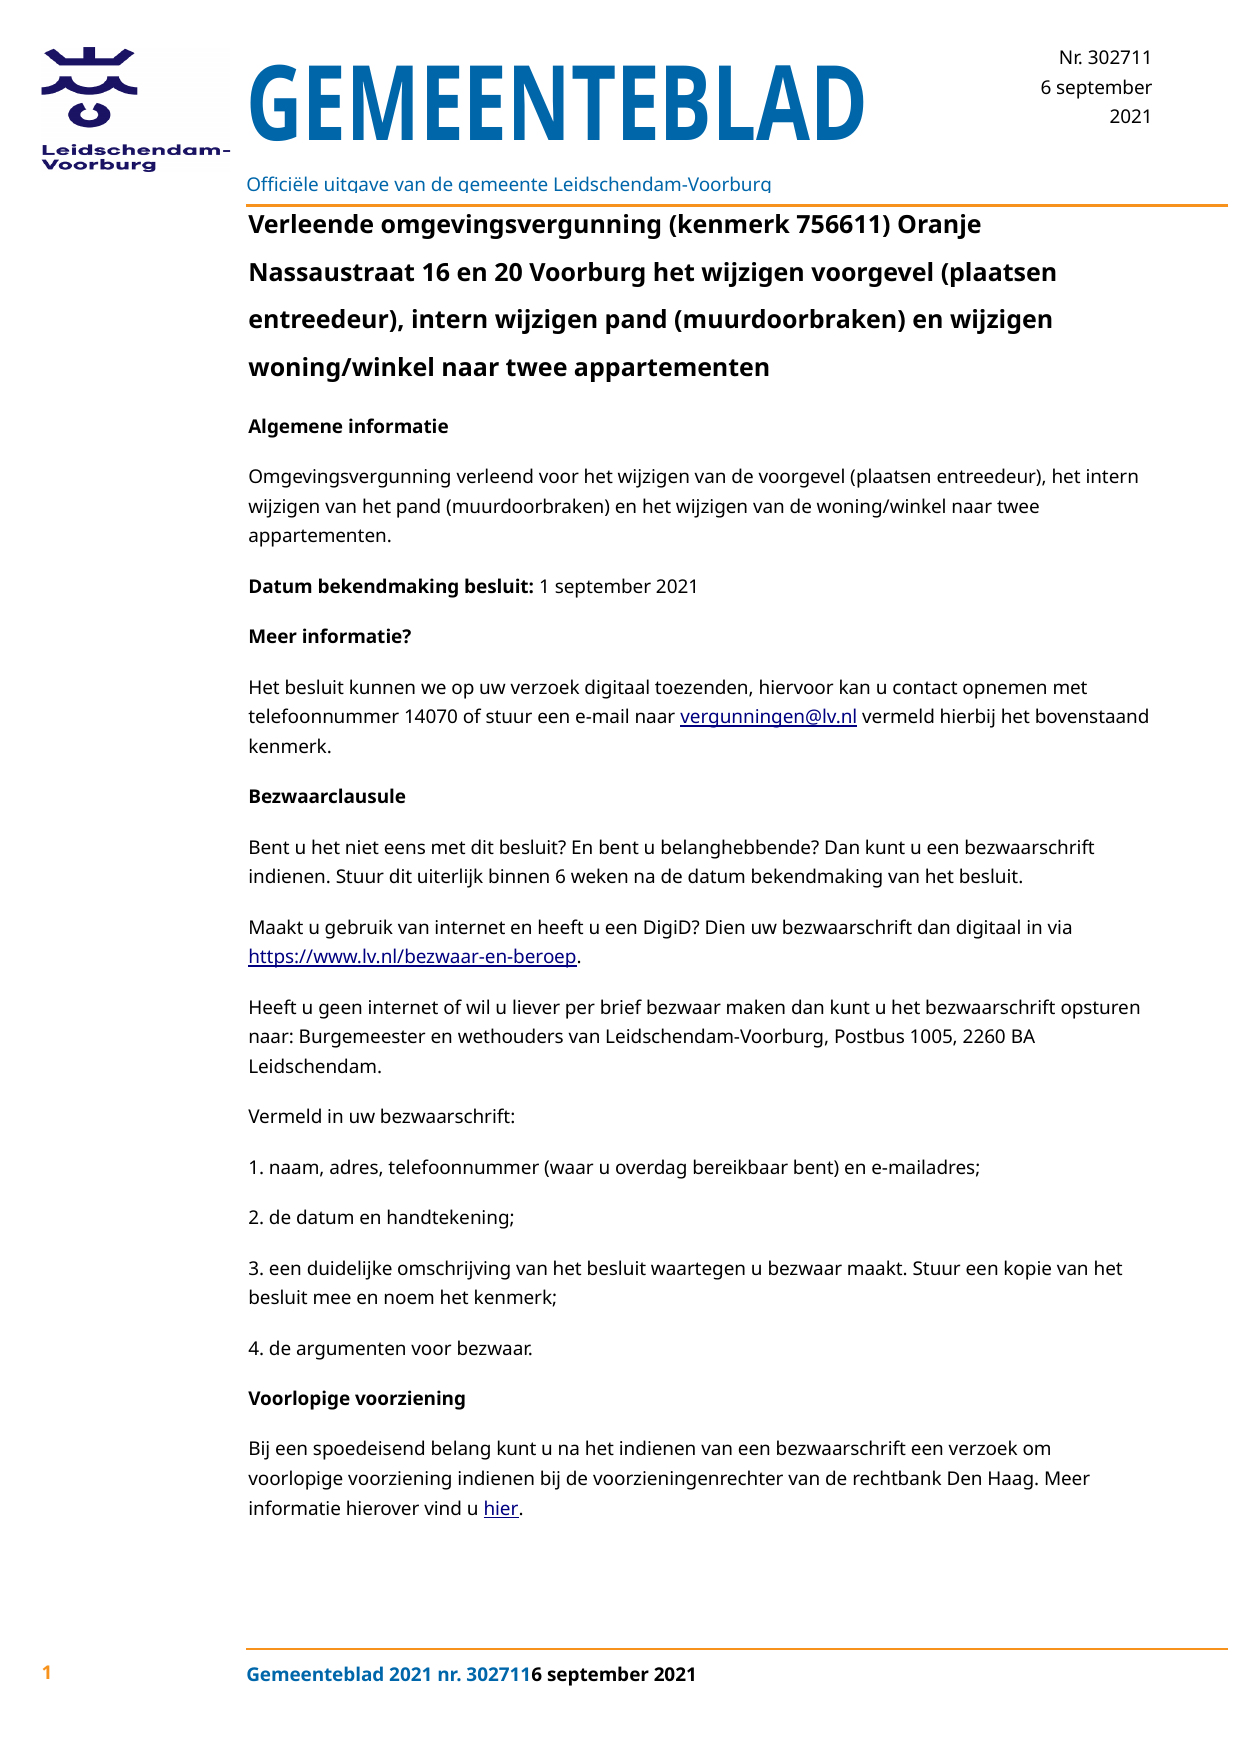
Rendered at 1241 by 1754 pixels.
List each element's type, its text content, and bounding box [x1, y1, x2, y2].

text Meer informatie? [248, 623, 1152, 649]
text Heeft u geen internet of wil u liever per brief bezwaar maken dan kunt u het bezwaarschrift opsturen naar: Burgemeester en wethouders van Leidschendam-Voorburg, Postbus 1005, 2260 BA Leidschendam. [248, 994, 1152, 1079]
text Algemene informatie [248, 413, 1152, 439]
text Voorlopige voorziening [248, 1385, 1152, 1411]
text Omgevingsvergunning verleend voor het wijzigen van de voorgevel (plaatsen entreedeur), het intern wijzigen van het pand (muurdoorbraken) en het wijzigen van de woning/winkel naar twee appartementen. [248, 463, 1152, 548]
picture [41, 47, 231, 172]
text 4. de argumenten voor bezwaar. [248, 1335, 1152, 1361]
text Bij een spoedeisend belang kunt u na het indienen van een bezwaarschrift een verzoek om voorlopige voorziening indienen bij de voorzieningenrechter van de rechtbank Den Haag. Meer informatie hierover vind u hier. [248, 1436, 1152, 1521]
text 1. naam, adres, telefoonnummer (waar u overdag bereikbaar bent) en e-mailadres; [248, 1154, 1152, 1180]
text Datum bekendmaking besluit: 1 september 2021 [248, 573, 1152, 599]
text Verleende omgevingsvergunning (kenmerk 756611) Oranje Nassaustraat 16 en 20 Voorburg het wijzigen voorgevel (plaatsen entreedeur), intern wijzigen pand (muurdoorbraken) en wijzigen woning/winkel naar twee appartementen [248, 207, 1152, 384]
text Maakt u gebruik van internet en heeft u een DigiD? Dien uw bezwaarschrift dan digitaal in via https://www.lv.nl/bezwaar-en-beroep. [248, 914, 1152, 969]
text 2. de datum en handtekening; [248, 1204, 1152, 1230]
text 3. een duidelijke omschrijving van het besluit waartegen u bezwaar maakt. Stuur een kopie van het besluit mee en noem het kenmerk; [248, 1255, 1152, 1310]
text Vermeld in uw bezwaarschrift: [248, 1103, 1152, 1129]
text Het besluit kunnen we op uw verzoek digitaal toezenden, hiervoor kan u contact opnemen met telefoonnummer 14070 of stuur een e-mail naar vergunningen@lv.nl vermeld hierbij het bovenstaand kenmerk. [248, 674, 1152, 759]
text Bezwaarclausule [248, 783, 1152, 809]
text Bent u het niet eens met dit besluit? En bent u belanghebbende? Dan kunt u een bezwaarschrift indienen. Stuur dit uiterlijk binnen 6 weken na de datum bekendmaking van het besluit. [248, 834, 1152, 889]
